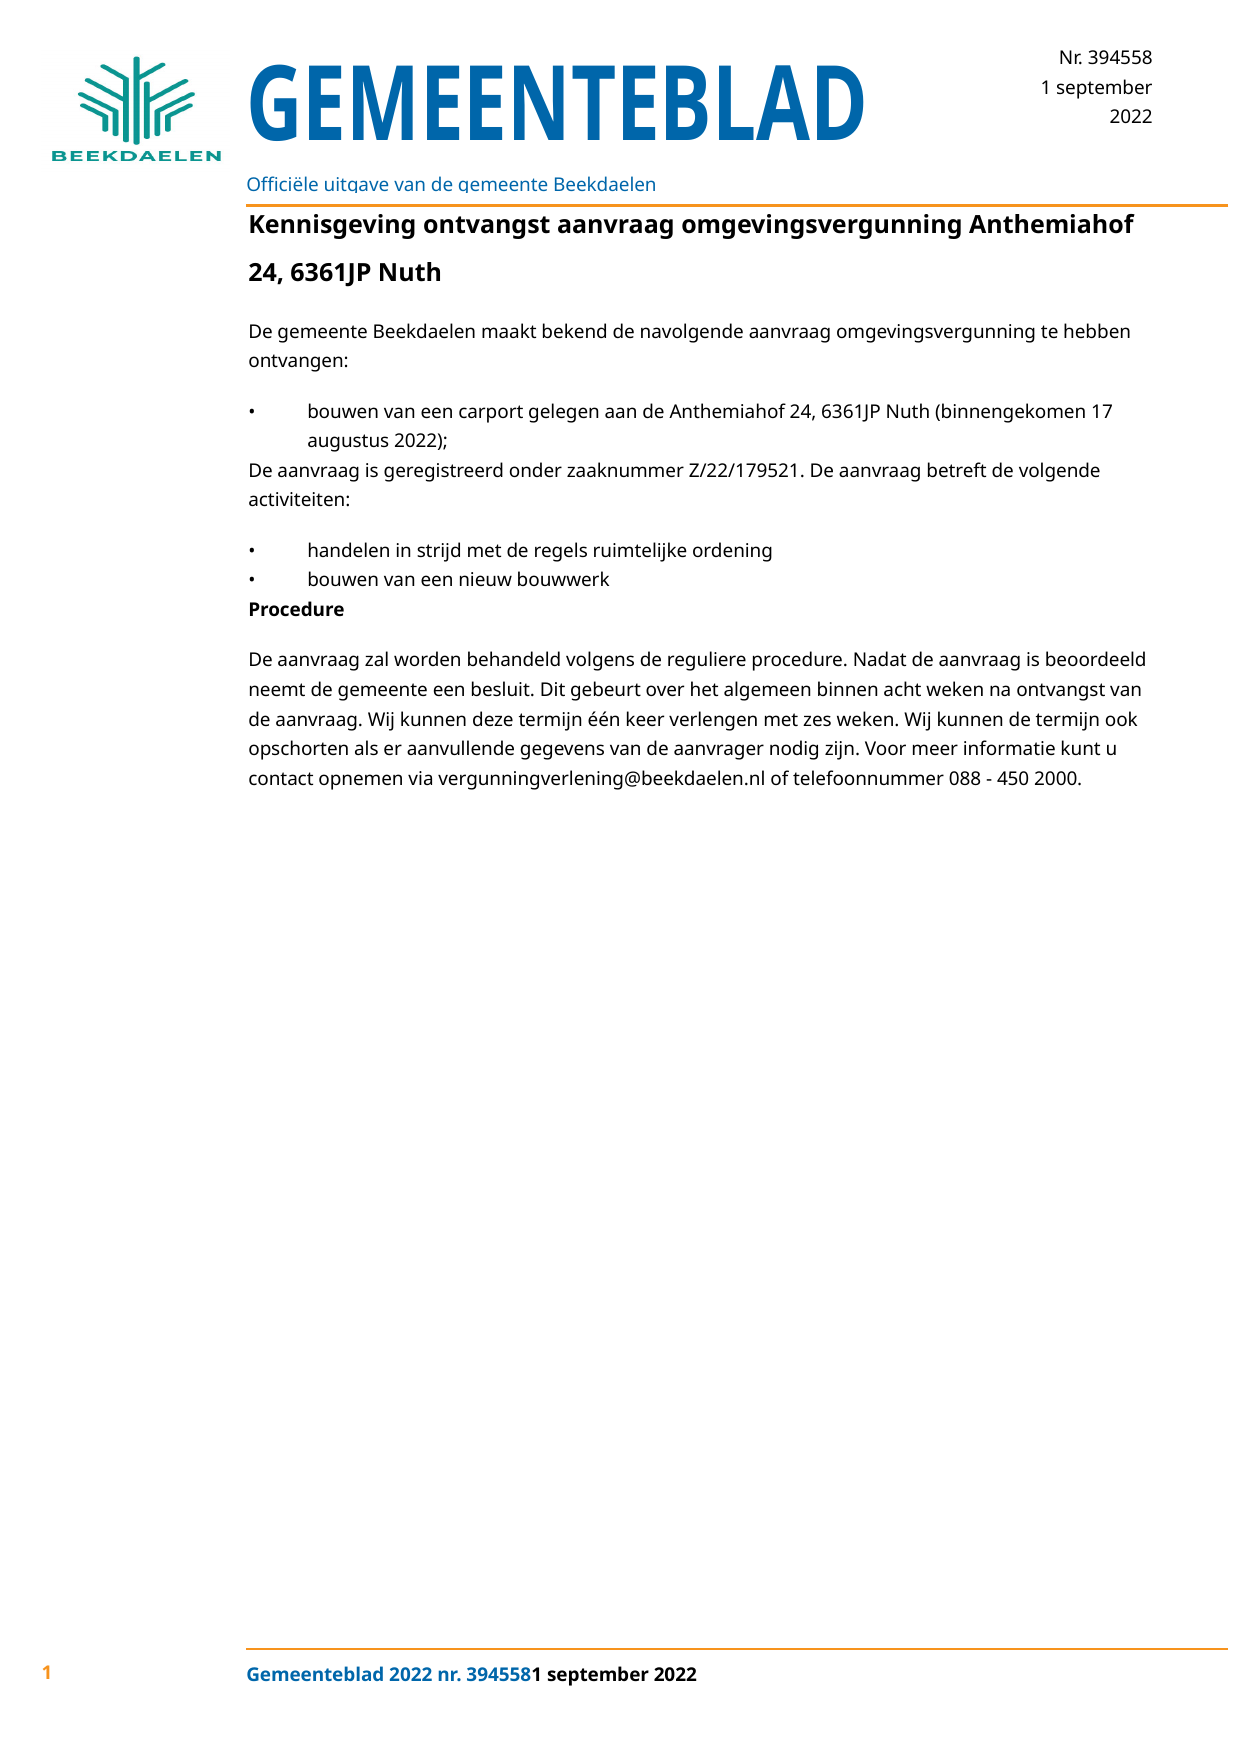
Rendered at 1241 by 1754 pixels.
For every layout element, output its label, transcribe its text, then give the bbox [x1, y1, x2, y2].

list bouwen van een carport gelegen aan de Anthemiahof 24, 6361JP Nuth (binnengekomen 17 augustus 2022); [248, 398, 1152, 453]
text De gemeente Beekdaelen maakt bekend de navolgende aanvraag omgevingsvergunning te hebben ontvangen: [248, 318, 1152, 373]
list bouwen van een nieuw bouwwerk [248, 567, 1152, 592]
text De aanvraag zal worden behandeld volgens de reguliere procedure. Nadat de aanvraag is beoordeeld neemt de gemeente een besluit. Dit gebeurt over het algemeen binnen acht weken na ontvangst van de aanvraag. Wij kunnen deze termijn één keer verlengen met zes weken. Wij kunnen de termijn ook opschorten als er aanvullende gegevens van de aanvrager nodig zijn. Voor meer informatie kunt u contact opnemen via vergunningverlening@beekdaelen.nl of telefoonnummer 088 - 450 2000. [248, 647, 1152, 791]
picture [41, 47, 231, 172]
text De aanvraag is geregistreerd onder zaaknummer Z/22/179521. De aanvraag betreft de volgende activiteiten: [248, 457, 1152, 512]
text Procedure [248, 596, 1152, 622]
text Kennisgeving ontvangst aanvraag omgevingsvergunning Anthemiahof 24, 6361JP Nuth [248, 207, 1152, 288]
list handelen in strijd met de regels ruimtelijke ordening [248, 537, 1152, 563]
